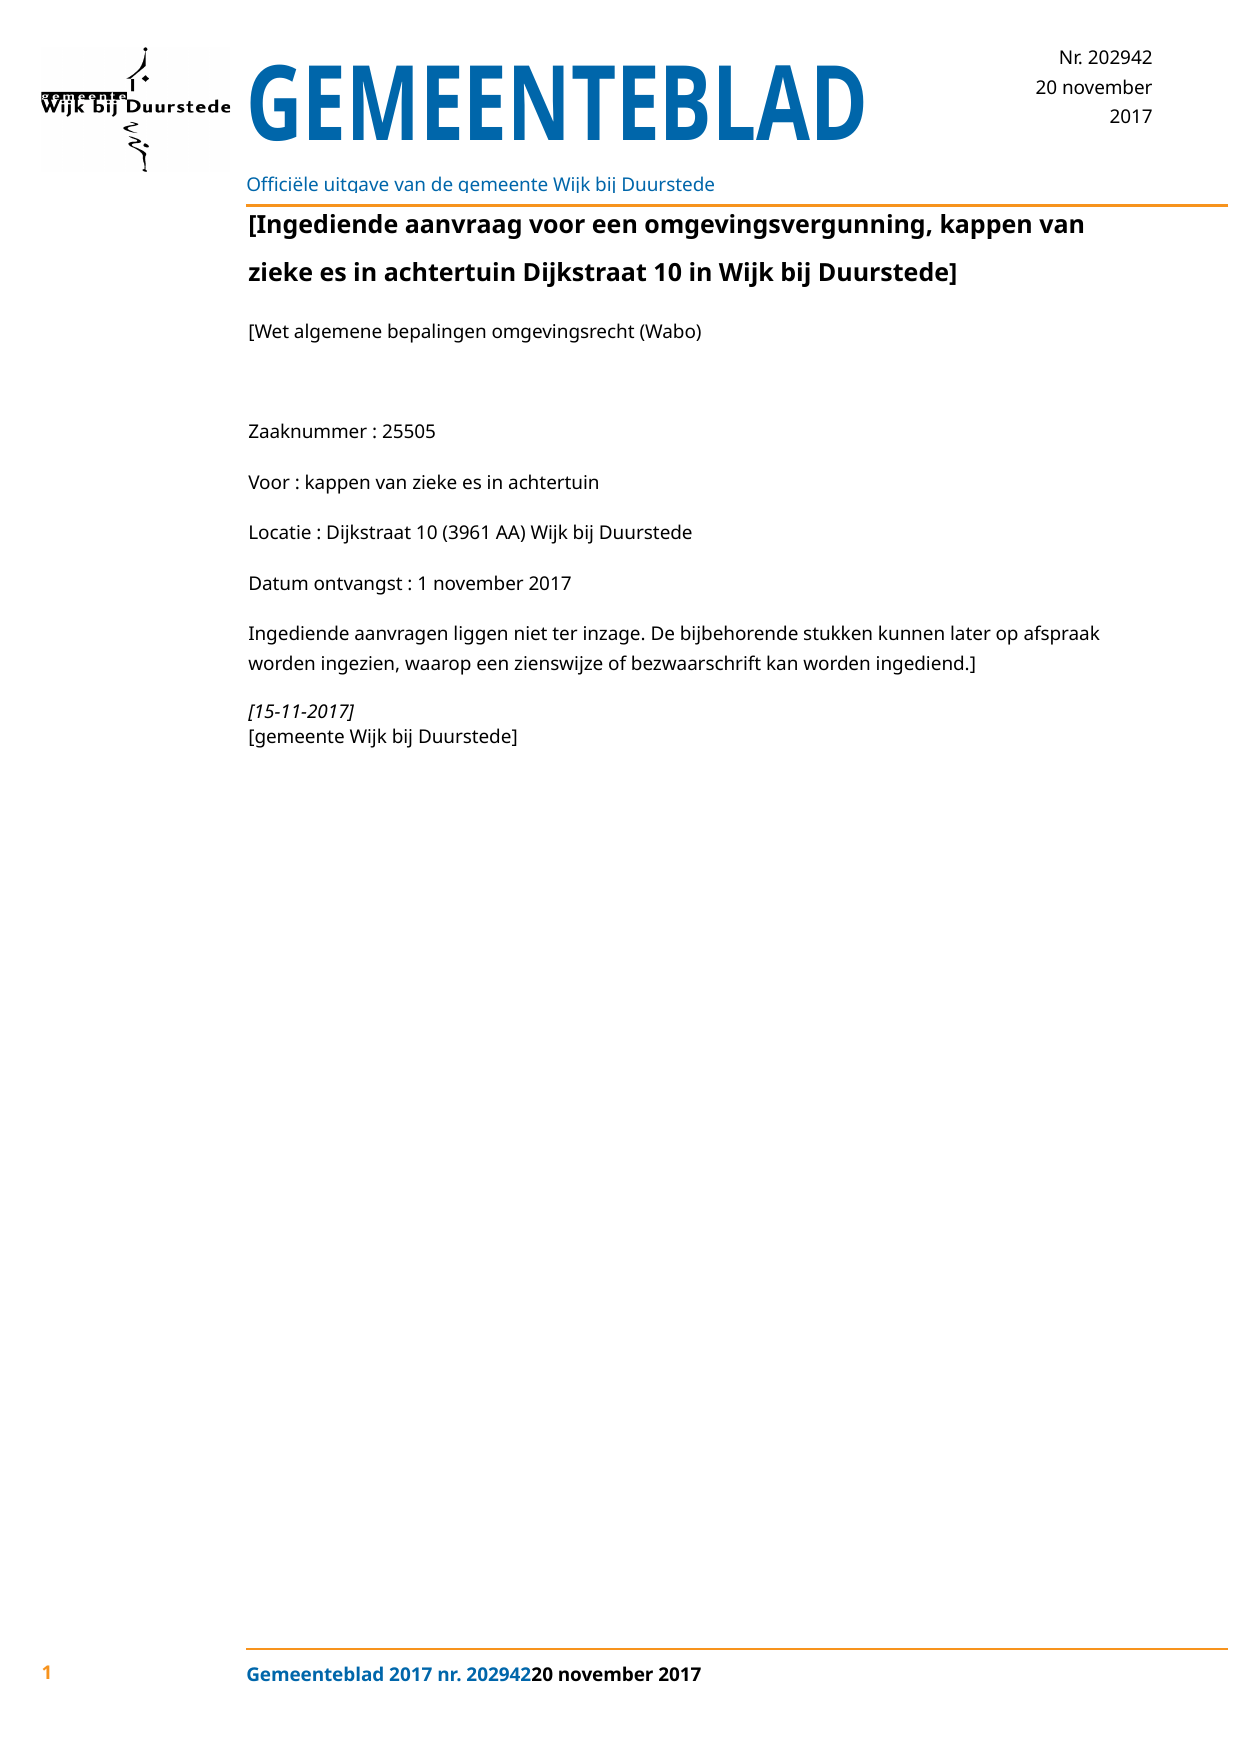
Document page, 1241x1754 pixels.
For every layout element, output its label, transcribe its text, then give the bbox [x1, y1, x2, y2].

text Voor : kappen van zieke es in achtertuin [248, 469, 1152, 495]
text [Wet algemene bepalingen omgevingsrecht (Wabo) [248, 318, 1152, 344]
text Datum ontvangst : 1 november 2017 [248, 570, 1152, 596]
picture [41, 47, 231, 172]
text [15-11-2017] [248, 698, 1152, 723]
text [Ingediende aanvraag voor een omgevingsvergunning, kappen van zieke es in achtertuin Dijkstraat 10 in Wijk bij Duurstede] [248, 207, 1152, 288]
text Ingediende aanvragen liggen niet ter inzage. De bijbehorende stukken kunnen later op afspraak worden ingezien, waarop een zienswijze of bezwaarschrift kan worden ingediend.] [248, 620, 1152, 676]
text Locatie : Dijkstraat 10 (3961 AA) Wijk bij Duurstede [248, 519, 1152, 545]
text [gemeente Wijk bij Duurstede] [248, 723, 1152, 749]
text Zaaknummer : 25505 [248, 419, 1152, 444]
